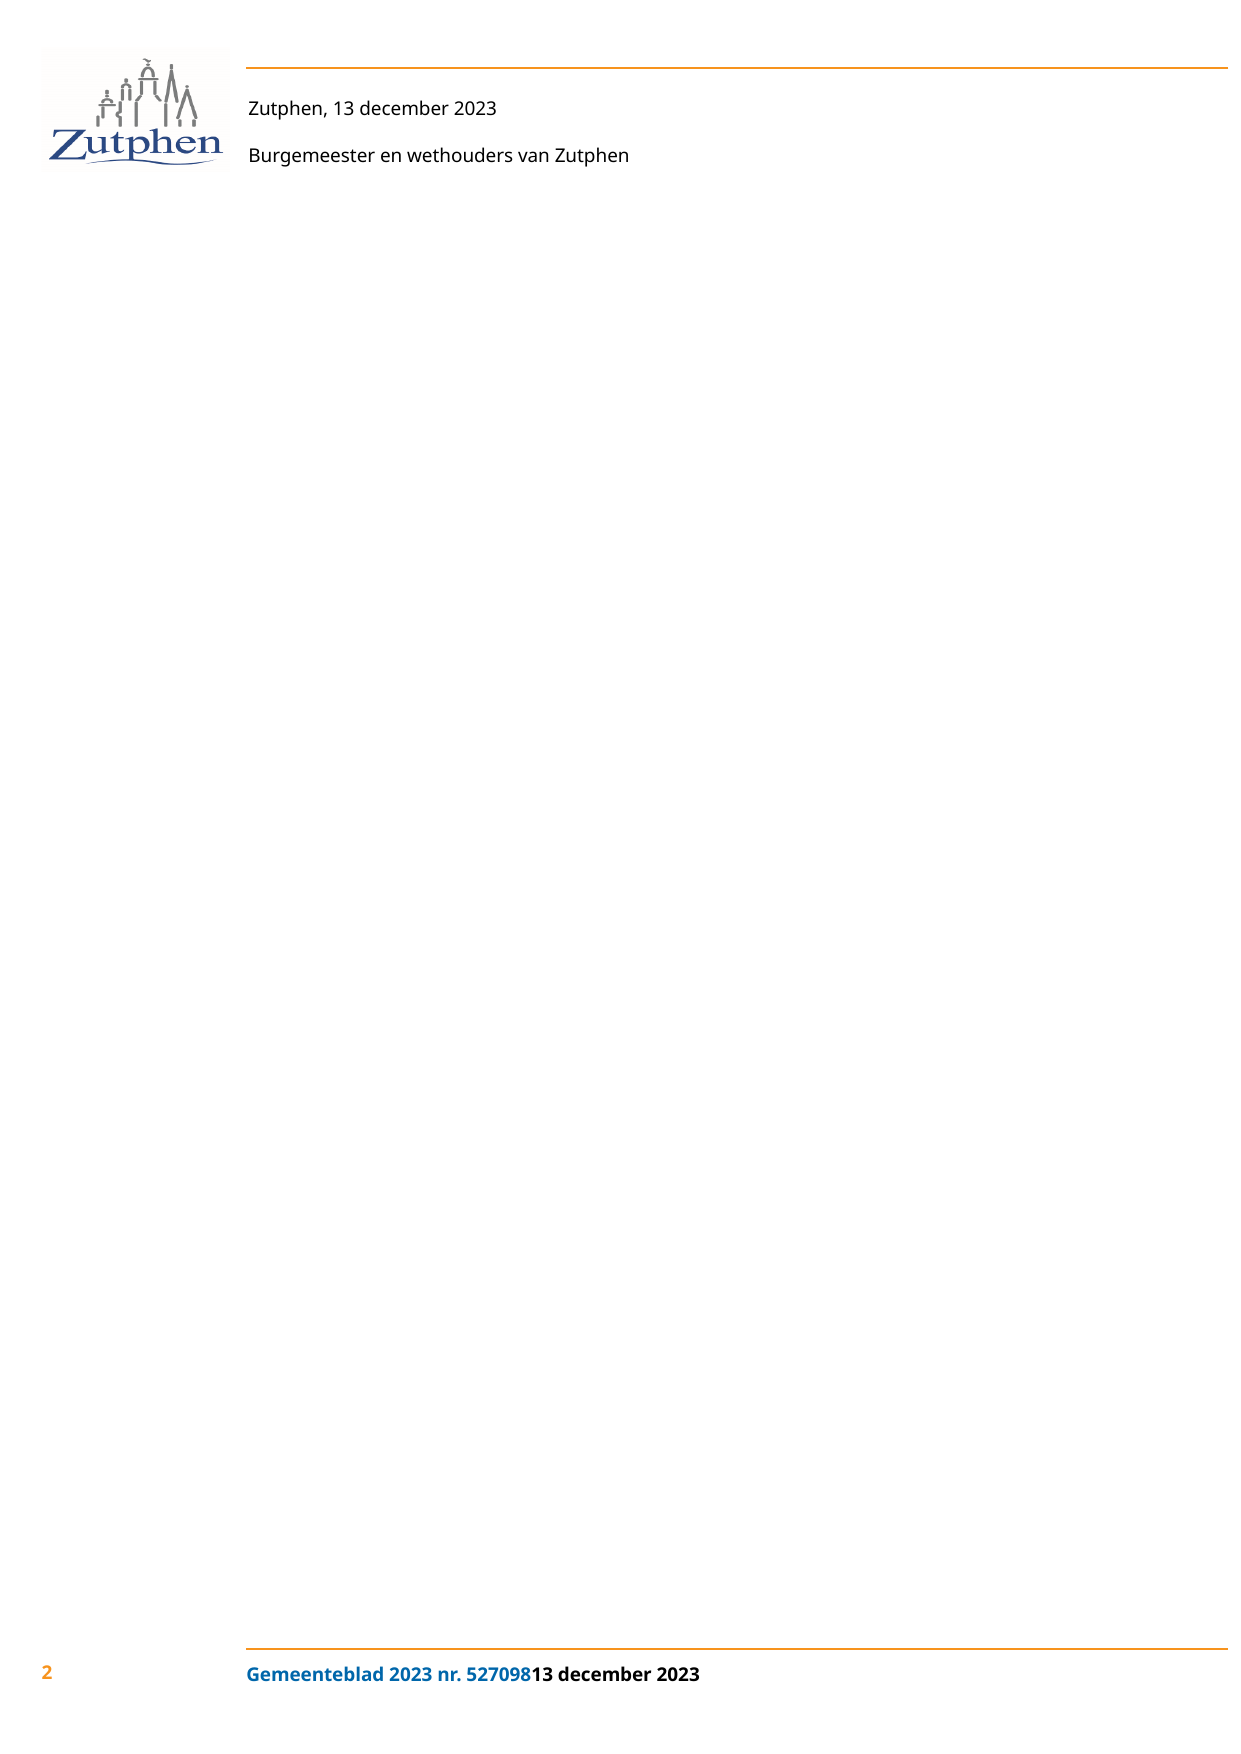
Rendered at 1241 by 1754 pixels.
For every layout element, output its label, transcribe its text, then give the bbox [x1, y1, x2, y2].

text Zutphen, 13 december 2023 [248, 95, 1152, 121]
text Burgemeester en wethouders van Zutphen [248, 143, 1152, 168]
picture [41, 47, 231, 172]
